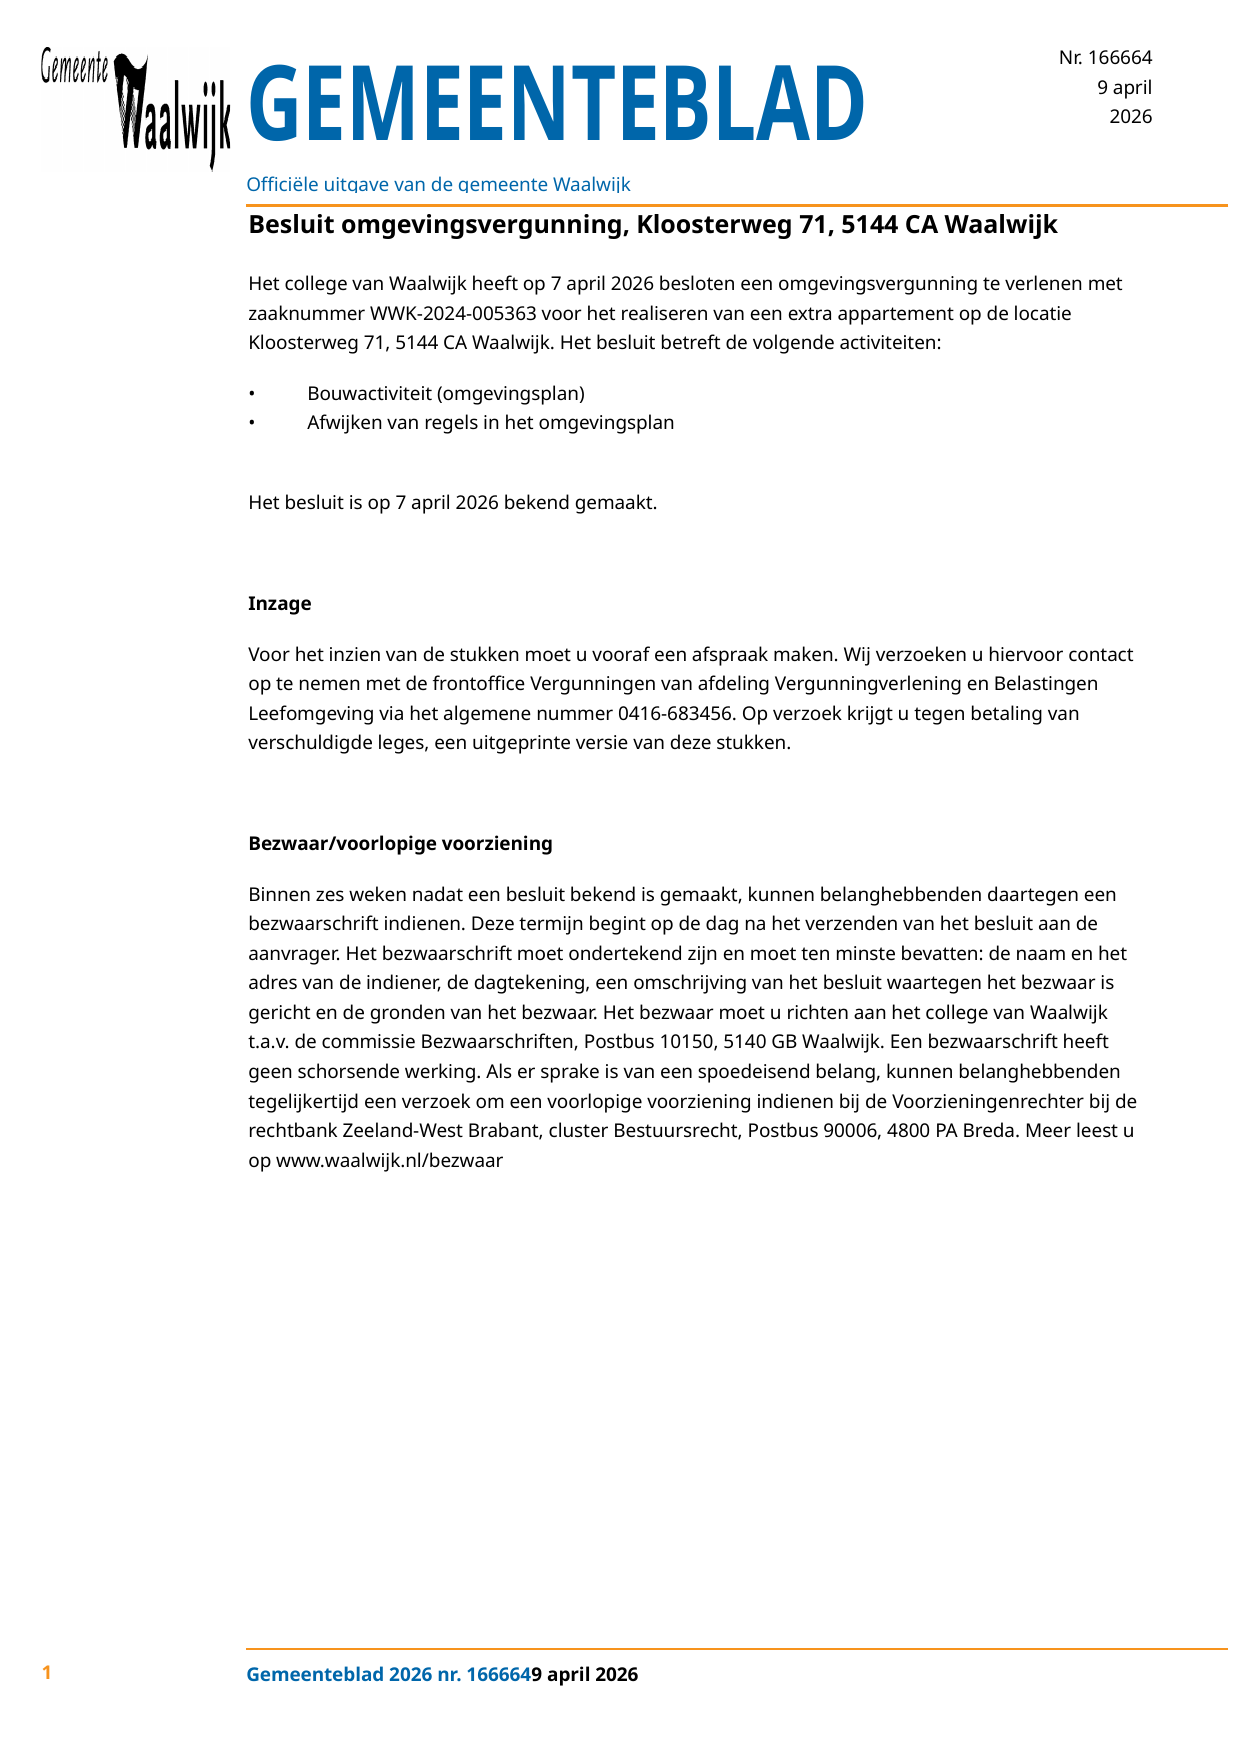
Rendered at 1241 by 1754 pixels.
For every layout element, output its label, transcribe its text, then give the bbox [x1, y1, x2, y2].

text Het college van Waalwijk heeft op 7 april 2026 besloten een omgevingsvergunning te verlenen met zaaknummer WWK-2024-005363 voor het realiseren van een extra appartement op de locatie Kloosterweg 71, 5144 CA Waalwijk. Het besluit betreft de volgende activiteiten: [248, 270, 1152, 355]
text Binnen zes weken nadat een besluit bekend is gemaakt, kunnen belanghebbenden daartegen een bezwaarschrift indienen. Deze termijn begint op de dag na het verzenden van het besluit aan de aanvrager. Het bezwaarschrift moet ondertekend zijn en moet ten minste bevatten: de naam en het adres van de indiener, de dagtekening, een omschrijving van het besluit waartegen het bezwaar is gericht en de gronden van het bezwaar. Het bezwaar moet u richten aan het college van Waalwijk t.a.v. de commissie Bezwaarschriften, Postbus 10150, 5140 GB Waalwijk. Een bezwaarschrift heeft geen schorsende werking. Als er sprake is van een spoedeisend belang, kunnen belanghebbenden tegelijkertijd een verzoek om een voorlopige voorziening indienen bij de Voorzieningenrechter bij de rechtbank Zeeland-West Brabant, cluster Bestuursrecht, Postbus 90006, 4800 PA Breda. Meer leest u op www.waalwijk.nl/bezwaar [248, 881, 1152, 1173]
text Inzage [248, 590, 1152, 616]
list Afwijken van regels in het omgevingsplan [248, 409, 1152, 435]
text Bezwaar/voorlopige voorziening [248, 830, 1152, 856]
text Besluit omgevingsvergunning, Kloosterweg 71, 5144 CA Waalwijk [248, 207, 1152, 241]
list Bouwactiviteit (omgevingsplan) [248, 380, 1152, 406]
picture [41, 47, 231, 172]
text Het besluit is op 7 april 2026 bekend gemaakt. [248, 489, 1152, 515]
text Voor het inzien van de stukken moet u vooraf een afspraak maken. Wij verzoeken u hiervoor contact op te nemen met de frontoffice Vergunningen van afdeling Vergunningverlening en Belastingen Leefomgeving via het algemene nummer 0416-683456. Op verzoek krijgt u tegen betaling van verschuldigde leges, een uitgeprinte versie van deze stukken. [248, 641, 1152, 755]
